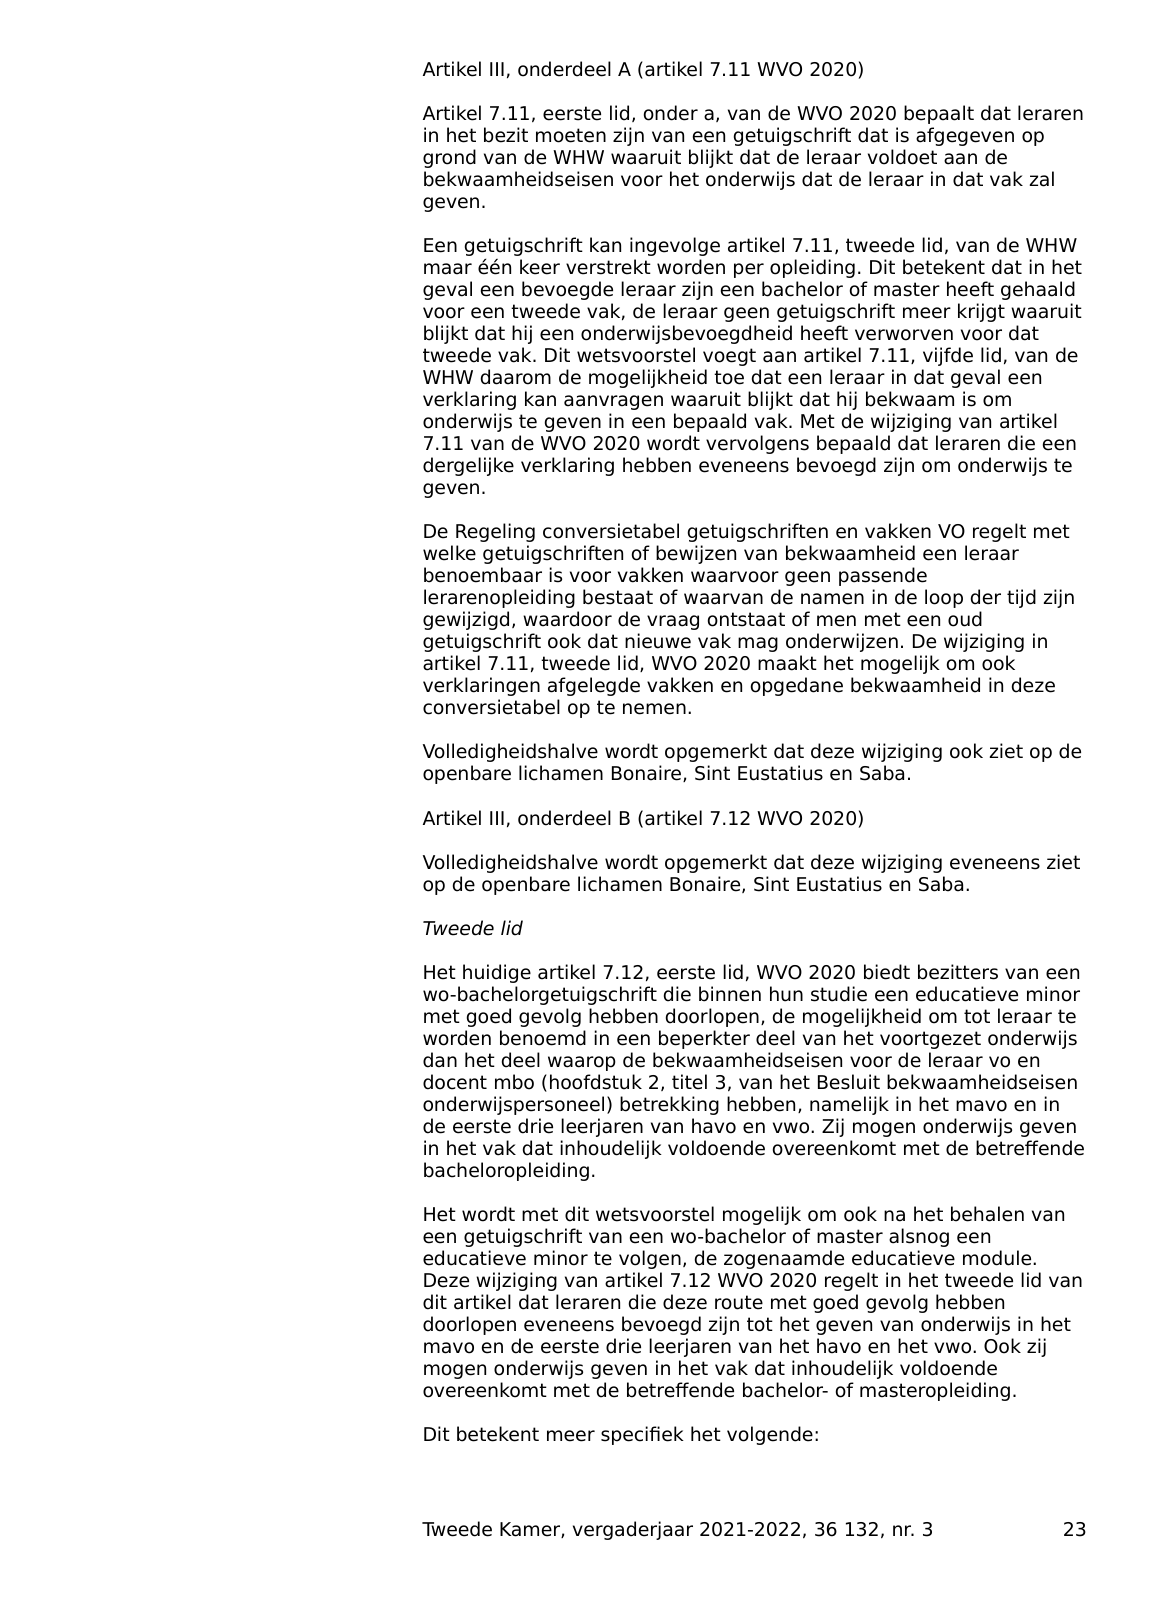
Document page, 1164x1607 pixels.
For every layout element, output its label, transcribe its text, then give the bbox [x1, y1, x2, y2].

text Dit betekent meer specifiek het volgende: [422, 1424, 1087, 1446]
text Artikel 7.11, eerste lid, onder a, van de WVO 2020 bepaalt dat leraren in het bezit moeten zijn van een getuigschrift dat is afgegeven op grond van de WHW waaruit blijkt dat de leraar voldoet aan de bekwaamheidseisen voor het onderwijs dat de leraar in dat vak zal geven. [422, 103, 1087, 213]
text De Regeling conversietabel getuigschriften en vakken VO regelt met welke getuigschriften of bewijzen van bekwaamheid een leraar benoembaar is voor vakken waarvoor geen passende lerarenopleiding bestaat of waarvan de namen in de loop der tijd zijn gewijzigd, waardoor de vraag ontstaat of men met een oud getuigschrift ook dat nieuwe vak mag onderwijzen. De wijziging in artikel 7.11, tweede lid, WVO 2020 maakt het mogelijk om ook verklaringen afgelegde vakken en opgedane bekwaamheid in deze conversietabel op te nemen. [422, 521, 1087, 719]
text Het wordt met dit wetsvoorstel mogelijk om ook na het behalen van een getuigschrift van een wo-bachelor of master alsnog een educatieve minor te volgen, de zogenaamde educatieve module. Deze wijziging van artikel 7.12 WVO 2020 regelt in het tweede lid van dit artikel dat leraren die deze route met goed gevolg hebben doorlopen eveneens bevoegd zijn tot het geven van onderwijs in het mavo en de eerste drie leerjaren van het havo en het vwo. Ook zij mogen onderwijs geven in het vak dat inhoudelijk voldoende overeenkomt met de betreffende bachelor- of masteropleiding. [422, 1204, 1087, 1402]
text Volledigheidshalve wordt opgemerkt dat deze wijziging ook ziet op de openbare lichamen Bonaire, Sint Eustatius en Saba. [422, 741, 1087, 785]
subtitle Artikel III, onderdeel B (artikel 7.12 WVO 2020) [422, 807, 1087, 829]
text Een getuigschrift kan ingevolge artikel 7.11, tweede lid, van de WHW maar één keer verstrekt worden per opleiding. Dit betekent dat in het geval een bevoegde leraar zijn een bachelor of master heeft gehaald voor een tweede vak, de leraar geen getuigschrift meer krijgt waaruit blijkt dat hij een onderwijsbevoegdheid heeft verworven voor dat tweede vak. Dit wetsvoorstel voegt aan artikel 7.11, vijfde lid, van de WHW daarom de mogelijkheid toe dat een leraar in dat geval een verklaring kan aanvragen waaruit blijkt dat hij bekwaam is om onderwijs te geven in een bepaald vak. Met de wijziging van artikel 7.11 van de WVO 2020 wordt vervolgens bepaald dat leraren die een dergelijke verklaring hebben eveneens bevoegd zijn om onderwijs te geven. [422, 235, 1087, 499]
subtitle Artikel III, onderdeel A (artikel 7.11 WVO 2020) [422, 59, 1087, 81]
text Volledigheidshalve wordt opgemerkt dat deze wijziging eveneens ziet op de openbare lichamen Bonaire, Sint Eustatius en Saba. [422, 852, 1087, 896]
subtitle Tweede lid [422, 918, 1087, 940]
text Het huidige artikel 7.12, eerste lid, WVO 2020 biedt bezitters van een wo-bachelorgetuigschrift die binnen hun studie een educatieve minor met goed gevolg hebben doorlopen, de mogelijkheid om tot leraar te worden benoemd in een beperkter deel van het voortgezet onderwijs dan het deel waarop de bekwaamheidseisen voor de leraar vo en docent mbo (hoofdstuk 2, titel 3, van het Besluit bekwaamheidseisen onderwijspersoneel) betrekking hebben, namelijk in het mavo en in de eerste drie leerjaren van havo en vwo. Zij mogen onderwijs geven in het vak dat inhoudelijk voldoende overeenkomt met de betreffende bacheloropleiding. [422, 962, 1087, 1182]
